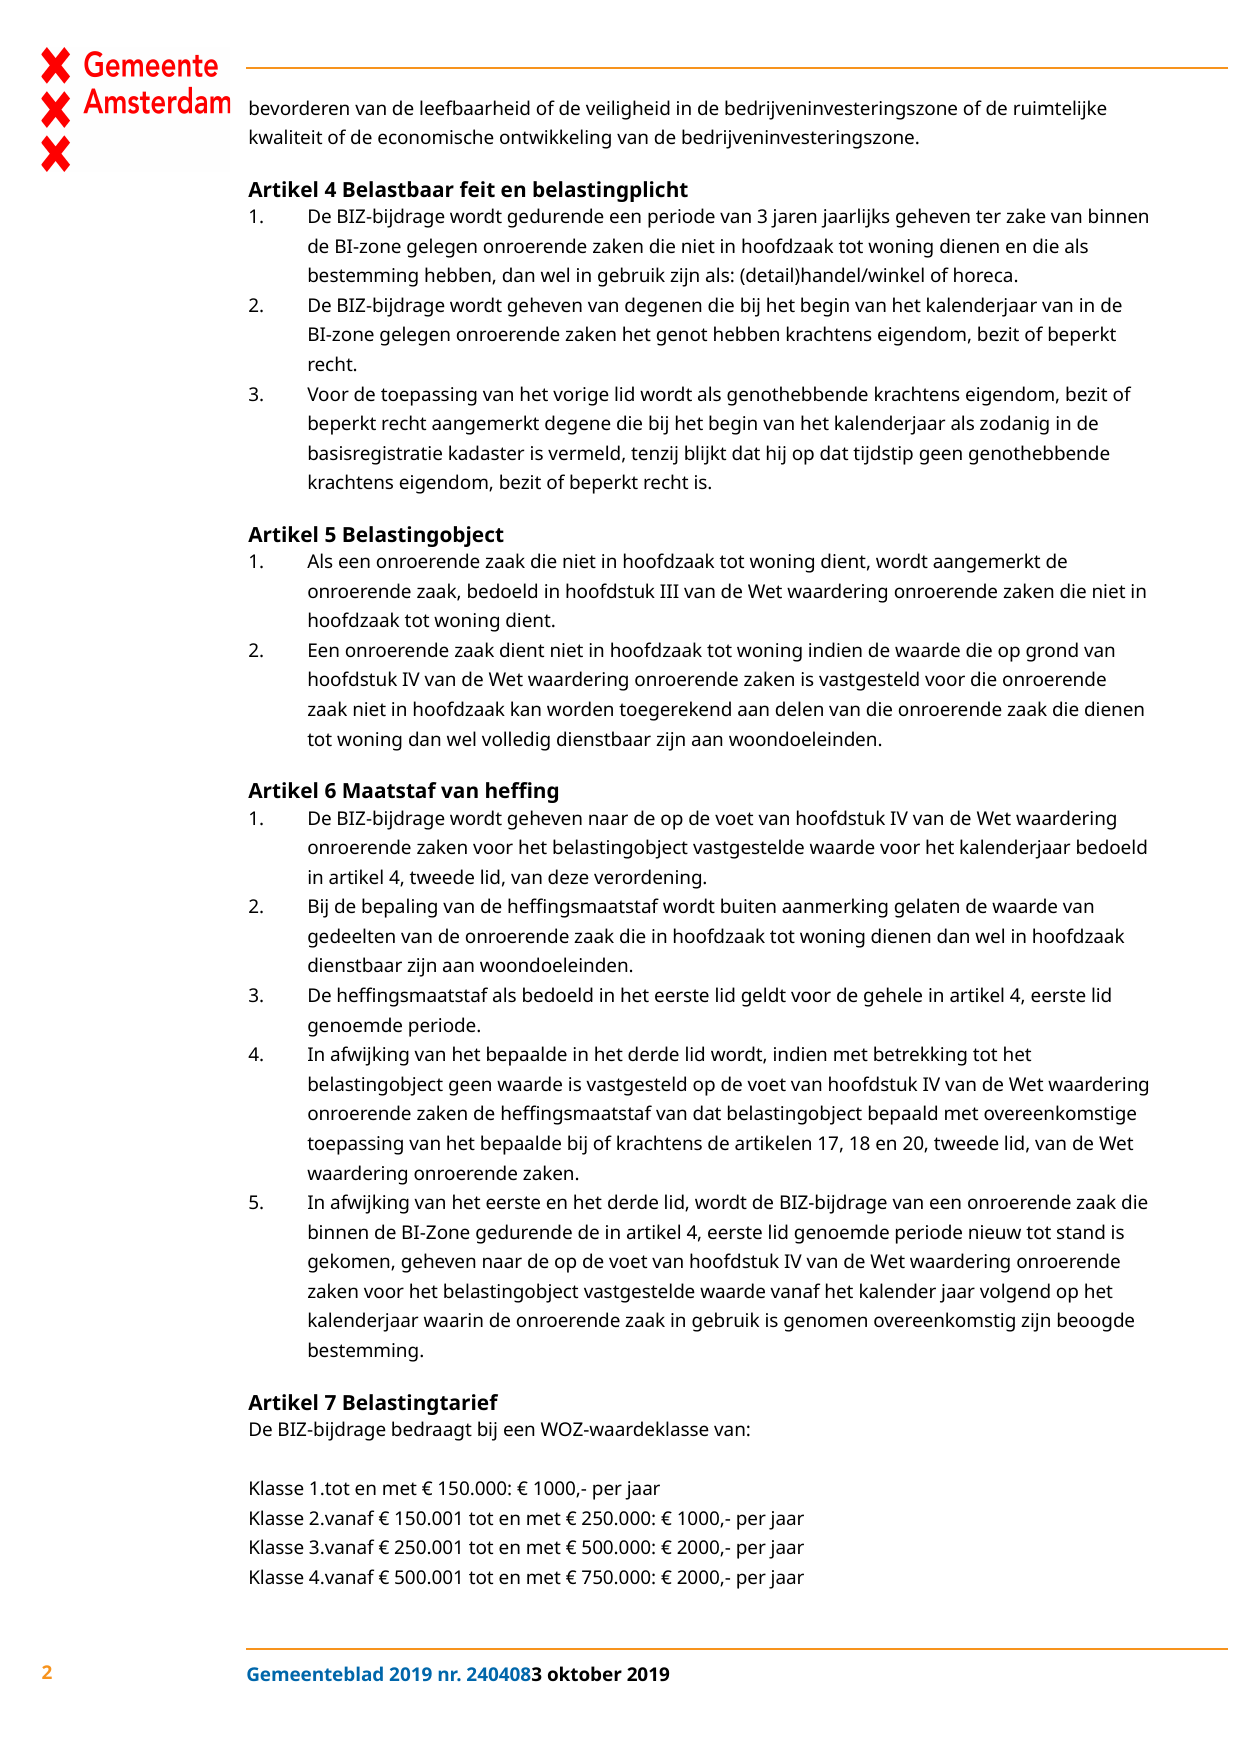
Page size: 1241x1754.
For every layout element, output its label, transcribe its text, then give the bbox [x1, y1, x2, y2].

list De heffingsmaatstaf als bedoeld in het eerste lid geldt voor de gehele in artikel 4, eerste lid genoemde periode. [248, 982, 1152, 1037]
text Klasse 1.tot en met € 150.000: € 1000,- per jaar [248, 1475, 1152, 1501]
text Klasse 3.vanaf € 250.001 tot en met € 500.000: € 2000,- per jaar [248, 1534, 1152, 1560]
list De BIZ-bijdrage wordt gedurende een periode van 3 jaren jaarlijks geheven ter zake van binnen de BI-zone gelegen onroerende zaken die niet in hoofdzaak tot woning dienen en die als bestemming hebben, dan wel in gebruik zijn als: (detail)handel/winkel of horeca. [248, 203, 1152, 288]
text Klasse 2.vanaf € 150.001 tot en met € 250.000: € 1000,- per jaar [248, 1505, 1152, 1531]
text Klasse 4.vanaf € 500.001 tot en met € 750.000: € 2000,- per jaar [248, 1564, 1152, 1590]
list De BIZ-bijdrage wordt geheven naar de op de voet van hoofdstuk IV van de Wet waardering onroerende zaken voor het belastingobject vastgestelde waarde voor het kalenderjaar bedoeld in artikel 4, tweede lid, van deze verordening. [248, 805, 1152, 889]
list Een onroerende zaak dient niet in hoofdzaak tot woning indien de waarde die op grond van hoofdstuk IV van de Wet waardering onroerende zaken is vastgesteld voor die onroerende zaak niet in hoofdzaak kan worden toegerekend aan delen van die onroerende zaak die dienen tot woning dan wel volledig dienstbaar zijn aan woondoeleinden. [248, 637, 1152, 752]
text Artikel 4 Belastbaar feit en belastingplicht [248, 175, 1152, 203]
list De BIZ-bijdrage wordt geheven van degenen die bij het begin van het kalenderjaar van in de BI-zone gelegen onroerende zaken het genot hebben krachtens eigendom, bezit of beperkt recht. [248, 292, 1152, 377]
text De BIZ-bijdrage bedraagt bij een WOZ-waardeklasse van: [248, 1416, 1152, 1442]
list In afwijking van het bepaalde in het derde lid wordt, indien met betrekking tot het belastingobject geen waarde is vastgesteld op de voet van hoofdstuk IV van de Wet waardering onroerende zaken de heffingsmaatstaf van dat belastingobject bepaald met overeenkomstige toepassing van het bepaalde bij of krachtens de artikelen 17, 18 en 20, tweede lid, van de Wet waardering onroerende zaken. [248, 1041, 1152, 1185]
text bevorderen van de leefbaarheid of de veiligheid in de bedrijveninvesteringszone of de ruimtelijke kwaliteit of de economische ontwikkeling van de bedrijveninvesteringszone. [248, 95, 1152, 150]
text Artikel 7 Belastingtarief [248, 1388, 1152, 1416]
list In afwijking van het eerste en het derde lid, wordt de BIZ-bijdrage van een onroerende zaak die binnen de BI-Zone gedurende de in artikel 4, eerste lid genoemde periode nieuw tot stand is gekomen, geheven naar de op de voet van hoofdstuk IV van de Wet waardering onroerende zaken voor het belastingobject vastgestelde waarde vanaf het kalender jaar volgend op het kalenderjaar waarin de onroerende zaak in gebruik is genomen overeenkomstig zijn beoogde bestemming. [248, 1189, 1152, 1363]
text Artikel 5 Belastingobject [248, 520, 1152, 548]
picture [41, 47, 231, 172]
list Als een onroerende zaak die niet in hoofdzaak tot woning dient, wordt aangemerkt de onroerende zaak, bedoeld in hoofdstuk III van de Wet waardering onroerende zaken die niet in hoofdzaak tot woning dient. [248, 548, 1152, 633]
text Artikel 6 Maatstaf van heffing [248, 776, 1152, 805]
list Bij de bepaling van de heffingsmaatstaf wordt buiten aanmerking gelaten de waarde van gedeelten van de onroerende zaak die in hoofdzaak tot woning dienen dan wel in hoofdzaak dienstbaar zijn aan woondoeleinden. [248, 893, 1152, 978]
list Voor de toepassing van het vorige lid wordt als genothebbende krachtens eigendom, bezit of beperkt recht aangemerkt degene die bij het begin van het kalenderjaar als zodanig in de basisregistratie kadaster is vermeld, tenzij blijkt dat hij op dat tijdstip geen genothebbende krachtens eigendom, bezit of beperkt recht is. [248, 381, 1152, 495]
